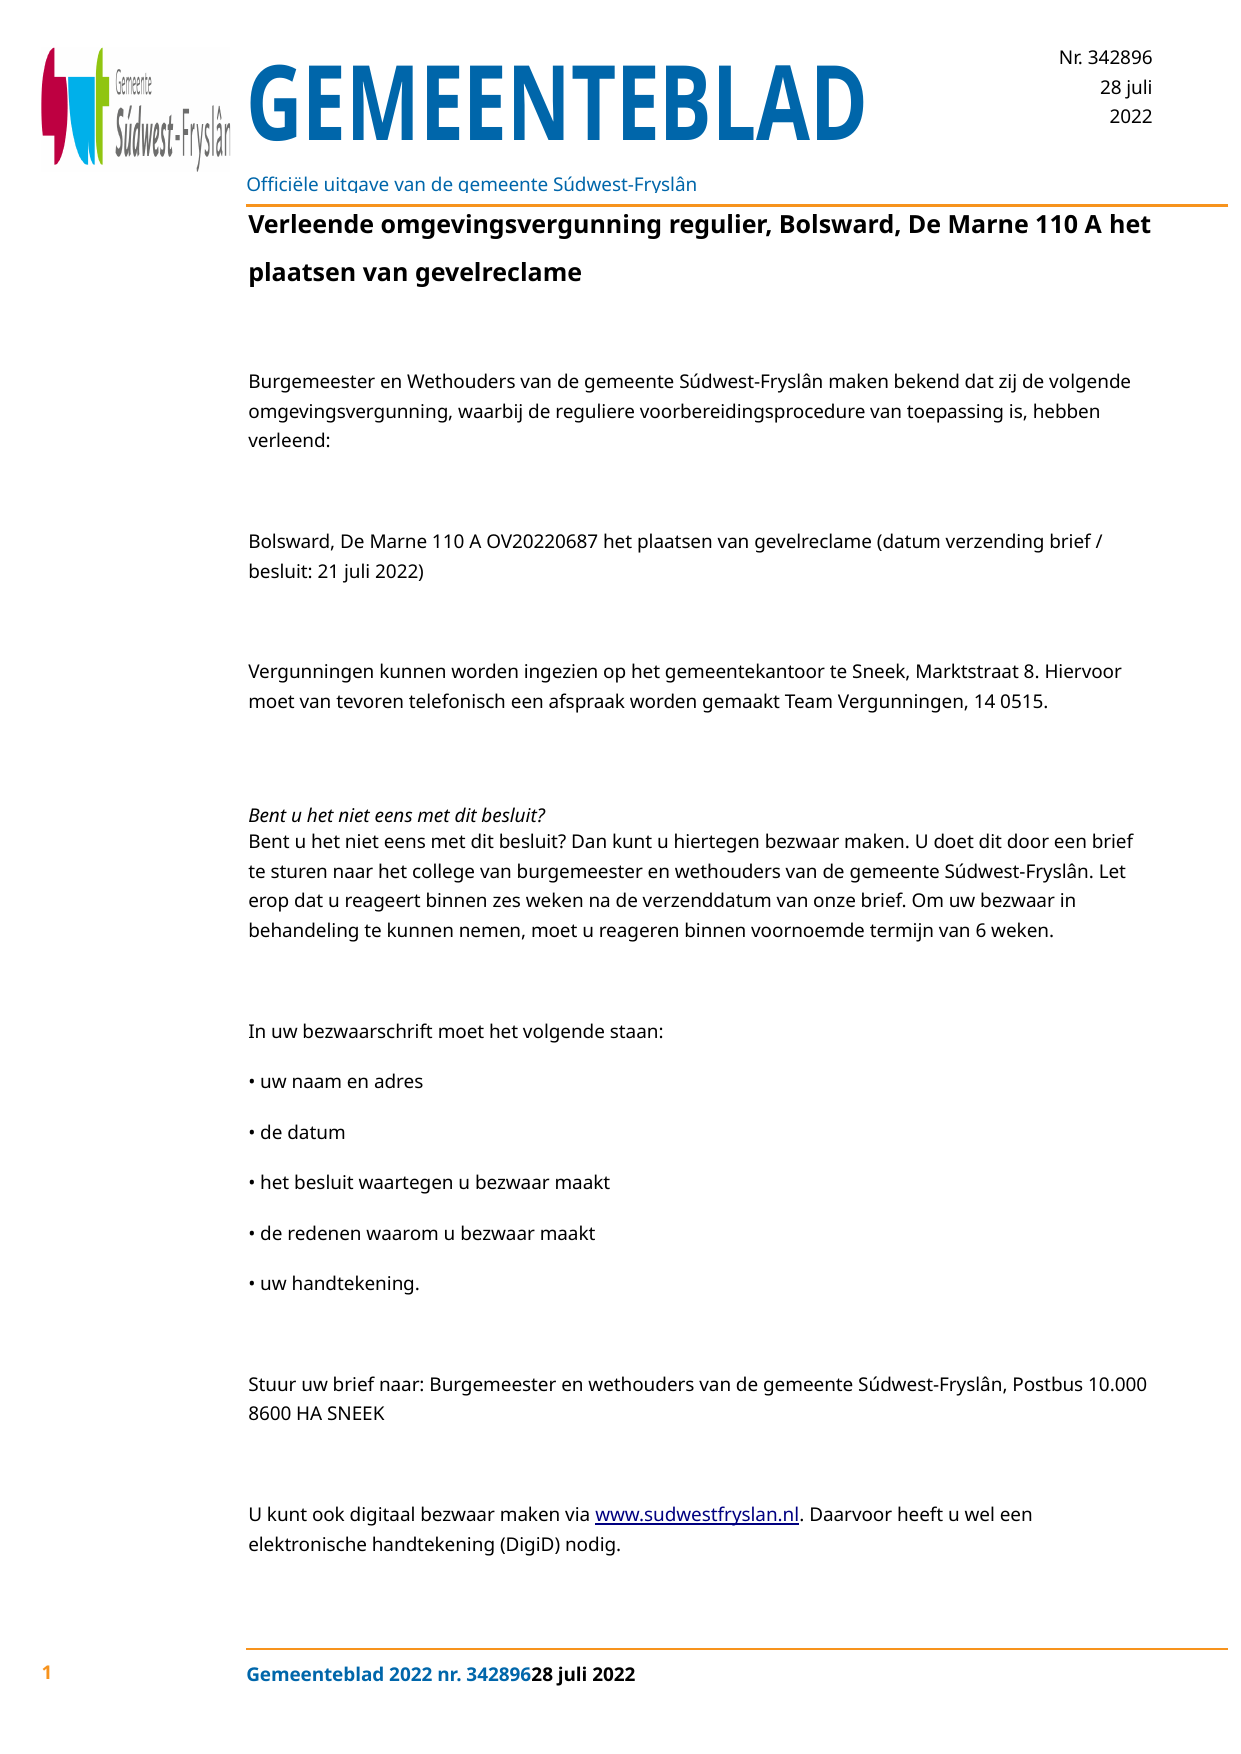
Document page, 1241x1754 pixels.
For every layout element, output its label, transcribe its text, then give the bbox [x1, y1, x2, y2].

text Bent u het niet eens met dit besluit? [248, 803, 1152, 828]
text • de redenen waarom u bezwaar maakt [248, 1220, 1152, 1245]
text Stuur uw brief naar: Burgemeester en wethouders van de gemeente Súdwest-Fryslân, Postbus 10.000 8600 HA SNEEK [248, 1371, 1152, 1426]
text In uw bezwaarschrift moet het volgende staan: [248, 1018, 1152, 1044]
text U kunt ook digitaal bezwaar maken via www.sudwestfryslan.nl. Daarvoor heeft u wel een elektronische handtekening (DigiD) nodig. [248, 1501, 1152, 1557]
text Vergunningen kunnen worden ingezien op het gemeentekantoor te Sneek, Marktstraat 8. Hiervoor moet van tevoren telefonisch een afspraak worden gemaakt Team Vergunningen, 14 0515. [248, 659, 1152, 714]
text • het besluit waartegen u bezwaar maakt [248, 1169, 1152, 1195]
text • uw naam en adres [248, 1068, 1152, 1094]
text Bent u het niet eens met dit besluit? Dan kunt u hiertegen bezwaar maken. U doet dit door een brief te sturen naar het college van burgemeester en wethouders van de gemeente Súdwest-Fryslân. Let erop dat u reageert binnen zes weken na de verzenddatum van onze brief. Om uw bezwaar in behandeling te kunnen nemen, moet u reageren binnen voornoemde termijn van 6 weken. [248, 828, 1152, 943]
text • de datum [248, 1119, 1152, 1144]
picture [41, 47, 231, 172]
text Burgemeester en Wethouders van de gemeente Súdwest-Fryslân maken bekend dat zij de volgende omgevingsvergunning, waarbij de reguliere voorbereidingsprocedure van toepassing is, hebben verleend: [248, 368, 1152, 453]
text Bolsward, De Marne 110 A OV20220687 het plaatsen van gevelreclame (datum verzending brief / besluit: 21 juli 2022) [248, 528, 1152, 584]
text • uw handtekening. [248, 1270, 1152, 1296]
text Verleende omgevingsvergunning regulier, Bolsward, De Marne 110 A het plaatsen van gevelreclame [248, 207, 1152, 288]
